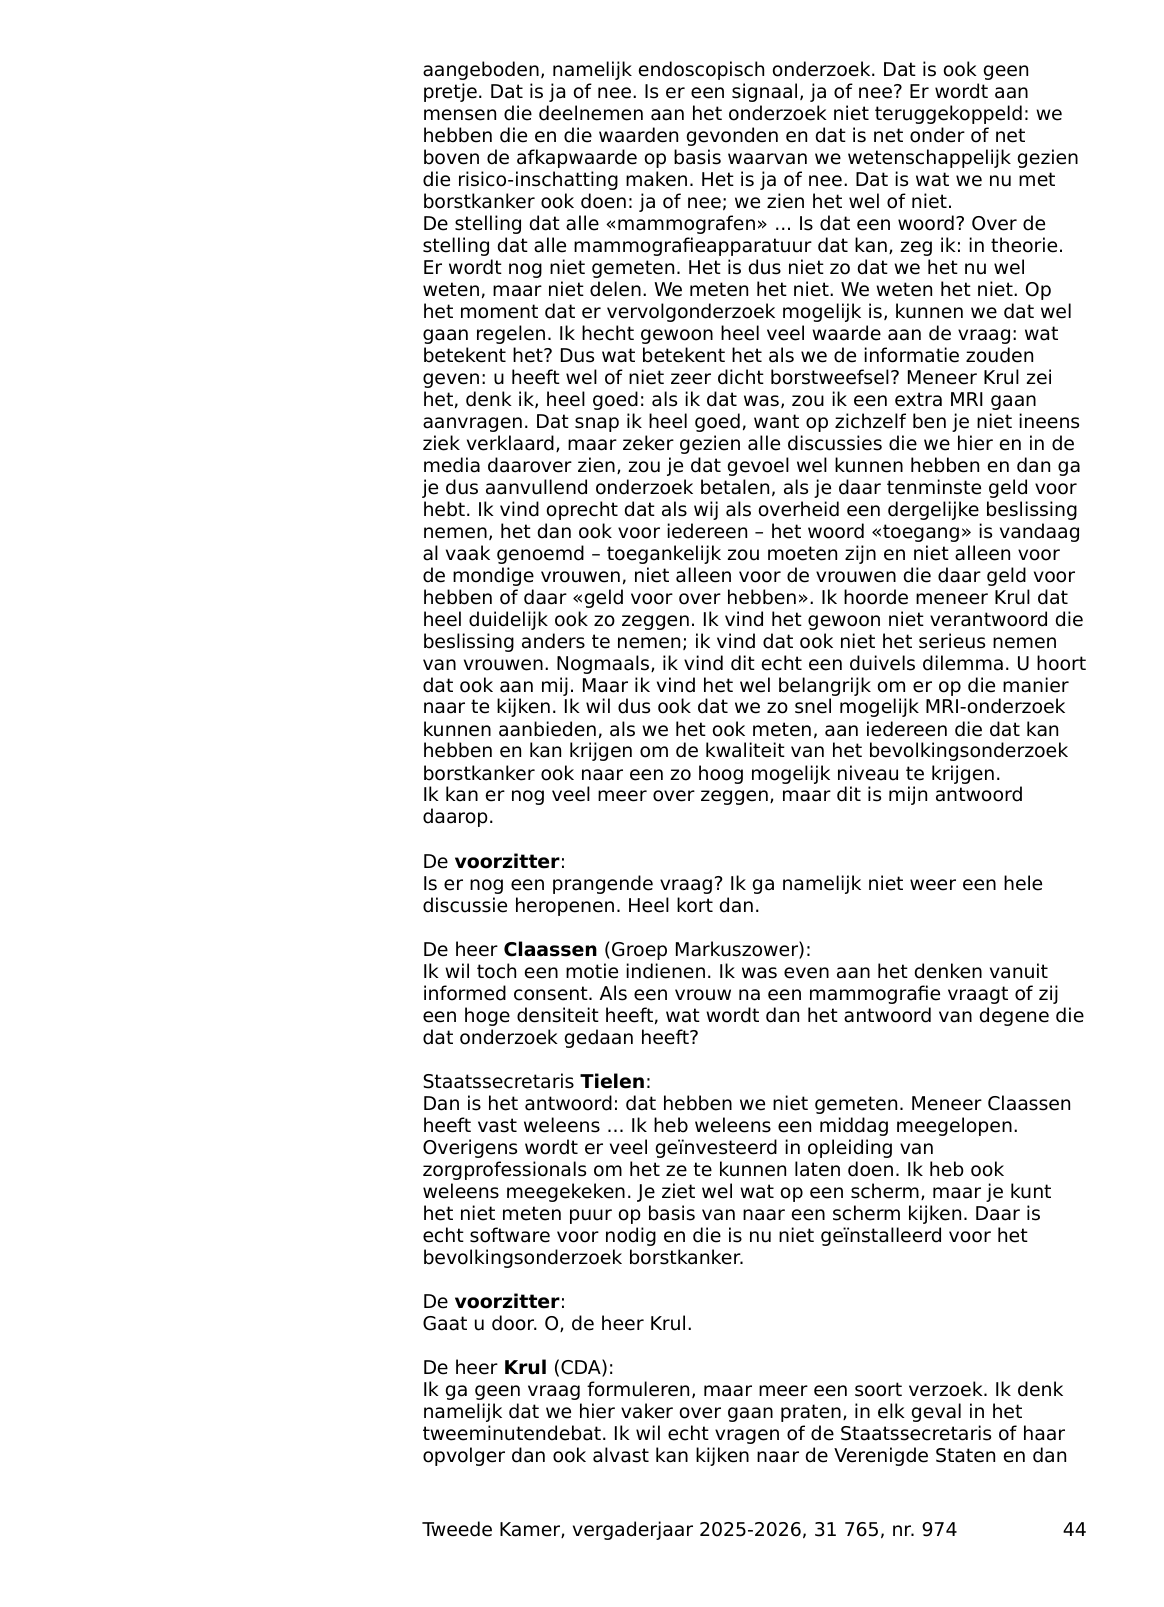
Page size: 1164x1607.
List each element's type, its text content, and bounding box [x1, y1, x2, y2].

text De heer Claassen (Groep Markuszower): [422, 939, 1087, 961]
text aangeboden, namelijk endoscopisch onderzoek. Dat is ook geen pretje. Dat is ja of nee. Is er een signaal, ja of nee? Er wordt aan mensen die deelnemen aan het onderzoek niet teruggekoppeld: we hebben die en die waarden gevonden en dat is net onder of net boven de afkapwaarde op basis waarvan we wetenschappelijk gezien die risico-inschatting maken. Het is ja of nee. Dat is wat we nu met borstkanker ook doen: ja of nee; we zien het wel of niet. [422, 59, 1087, 213]
text Ik wil toch een motie indienen. Ik was even aan het denken vanuit informed consent. Als een vrouw na een mammografie vraagt of zij een hoge densiteit heeft, wat wordt dan het antwoord van degene die dat onderzoek gedaan heeft? [422, 961, 1087, 1048]
text Staatssecretaris Tielen: [422, 1071, 1087, 1093]
text Ik kan er nog veel meer over zeggen, maar dit is mijn antwoord daarop. [422, 784, 1087, 828]
text De heer Krul (CDA): [422, 1357, 1087, 1379]
text De voorzitter: [422, 1291, 1087, 1313]
text Gaat u door. O, de heer Krul. [422, 1313, 1087, 1335]
text De stelling dat alle «mammografen» ... Is dat een woord? Over de stelling dat alle mammografieapparatuur dat kan, zeg ik: in theorie. Er wordt nog niet gemeten. Het is dus niet zo dat we het nu wel weten, maar niet delen. We meten het niet. We weten het niet. Op het moment dat er vervolgonderzoek mogelijk is, kunnen we dat wel gaan regelen. Ik hecht gewoon heel veel waarde aan de vraag: wat betekent het? Dus wat betekent het als we de informatie zouden geven: u heeft wel of niet zeer dicht borstweefsel? Meneer Krul zei het, denk ik, heel goed: als ik dat was, zou ik een extra MRI gaan aanvragen. Dat snap ik heel goed, want op zichzelf ben je niet ineens ziek verklaard, maar zeker gezien alle discussies die we hier en in de media daarover zien, zou je dat gevoel wel kunnen hebben en dan ga je dus aanvullend onderzoek betalen, als je daar tenminste geld voor hebt. Ik vind oprecht dat als wij als overheid een dergelijke beslissing nemen, het dan ook voor iedereen – het woord «toegang» is vandaag al vaak genoemd – toegankelijk zou moeten zijn en niet alleen voor de mondige vrouwen, niet alleen voor de vrouwen die daar geld voor hebben of daar «geld voor over hebben». Ik hoorde meneer Krul dat heel duidelijk ook zo zeggen. Ik vind het gewoon niet verantwoord die beslissing anders te nemen; ik vind dat ook niet het serieus nemen van vrouwen. Nogmaals, ik vind dit echt een duivels dilemma. U hoort dat ook aan mij. Maar ik vind het wel belangrijk om er op die manier naar te kijken. Ik wil dus ook dat we zo snel mogelijk MRI-onderzoek kunnen aanbieden, als we het ook meten, aan iedereen die dat kan hebben en kan krijgen om de kwaliteit van het bevolkingsonderzoek borstkanker ook naar een zo hoog mogelijk niveau te krijgen. [422, 213, 1087, 784]
text Dan is het antwoord: dat hebben we niet gemeten. Meneer Claassen heeft vast weleens ... Ik heb weleens een middag meegelopen. Overigens wordt er veel geïnvesteerd in opleiding van zorgprofessionals om het ze te kunnen laten doen. Ik heb ook weleens meegekeken. Je ziet wel wat op een scherm, maar je kunt het niet meten puur op basis van naar een scherm kijken. Daar is echt software voor nodig en die is nu niet geïnstalleerd voor het bevolkingsonderzoek borstkanker. [422, 1093, 1087, 1268]
text Ik ga geen vraag formuleren, maar meer een soort verzoek. Ik denk namelijk dat we hier vaker over gaan praten, in elk geval in het tweeminutendebat. Ik wil echt vragen of de Staatssecretaris of haar opvolger dan ook alvast kan kijken naar de Verenigde Staten en dan [422, 1379, 1087, 1467]
text Is er nog een prangende vraag? Ik ga namelijk niet weer een hele discussie heropenen. Heel kort dan. [422, 872, 1087, 916]
text De voorzitter: [422, 851, 1087, 872]
